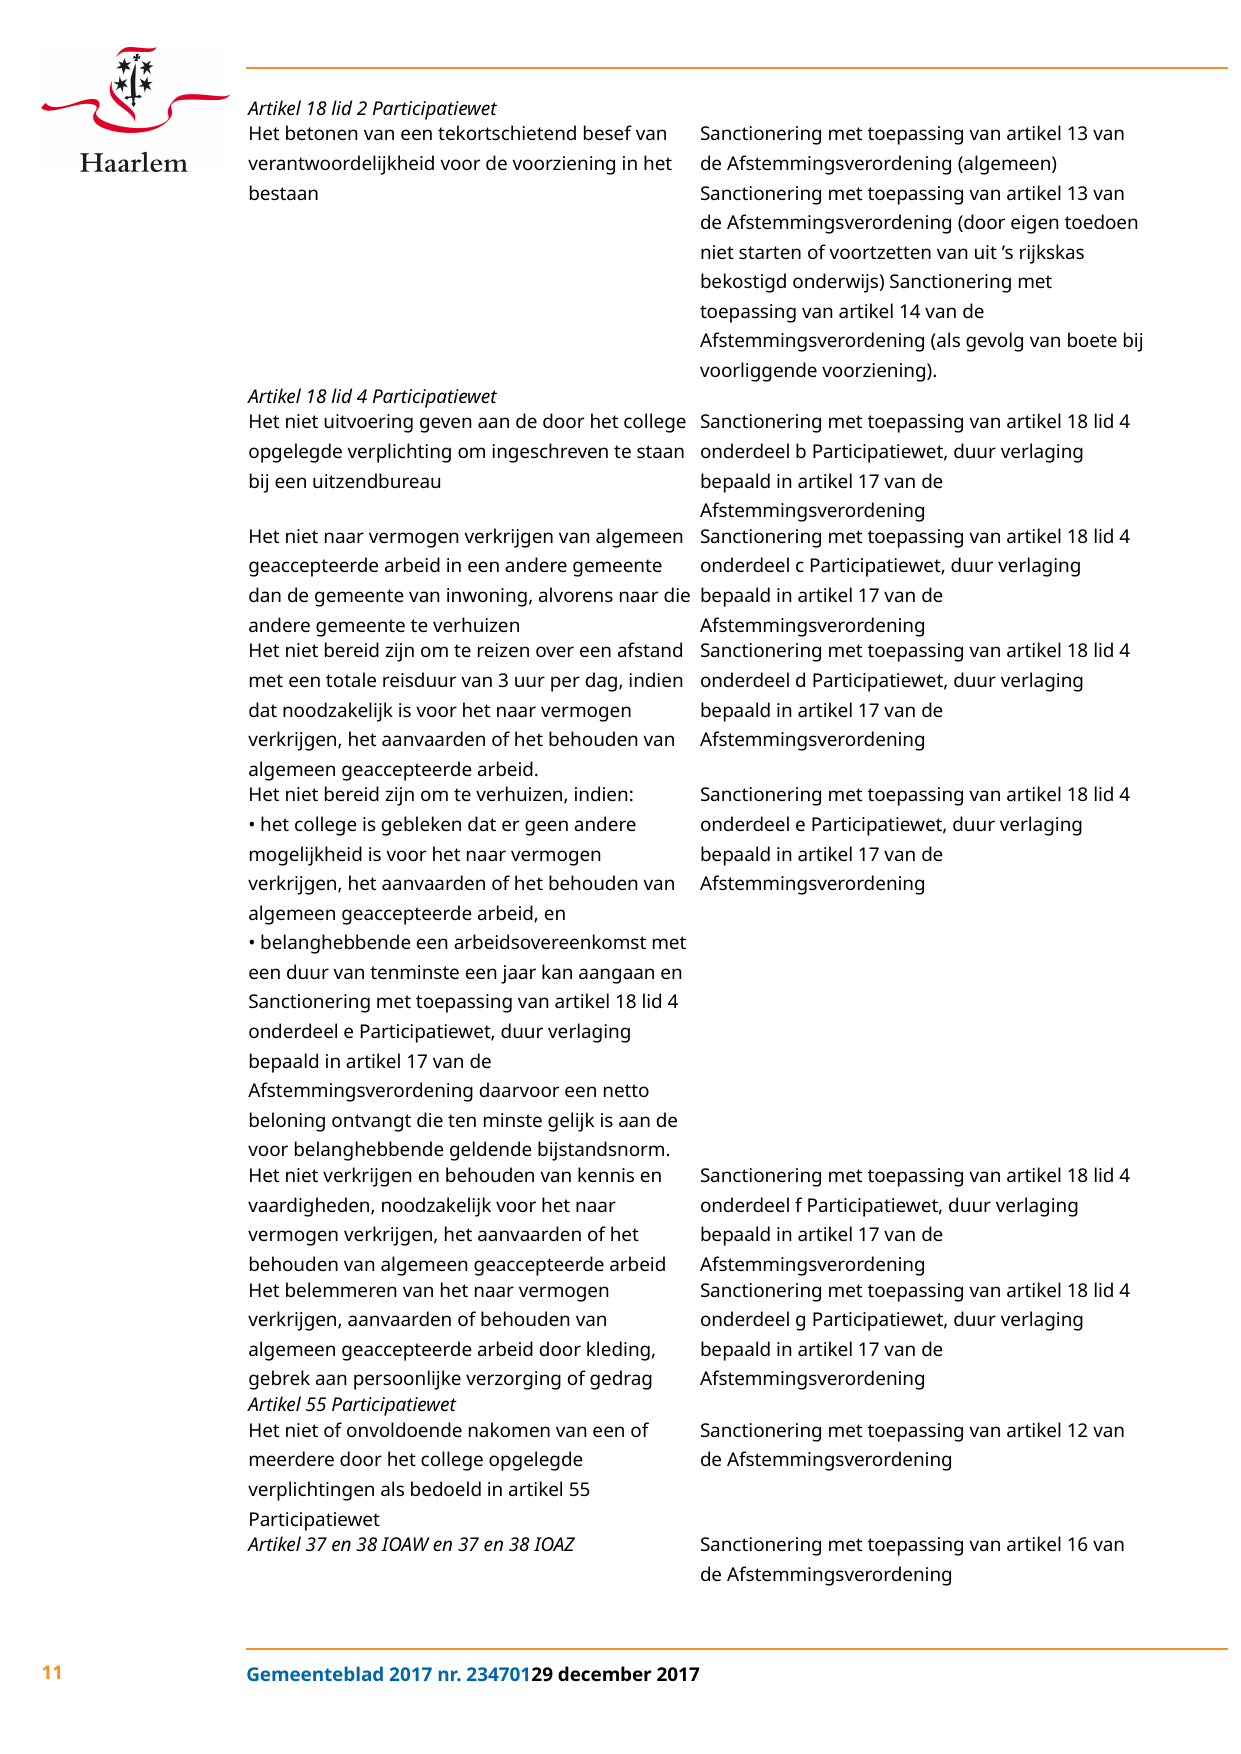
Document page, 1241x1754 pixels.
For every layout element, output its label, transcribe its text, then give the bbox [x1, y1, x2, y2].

table_cell Het niet naar vermogen verkrijgen van algemeen geaccepteerde arbeid in een andere gemeente dan de gemeente van inwoning, alvorens naar die andere gemeente te verhuizen [248, 523, 700, 638]
table_cell Het niet bereid zijn om te reizen over een afstand met een totale reisduur van 3 uur per dag, indien dat noodzakelijk is voor het naar vermogen verkrijgen, het aanvaarden of het behouden van algemeen geaccepteerde arbeid. [248, 638, 700, 782]
table_cell Het betonen van een tekortschietend besef van verantwoordelijkheid voor de voorziening in het bestaan [248, 121, 700, 383]
table_cell Sanctionering met toepassing van artikel 18 lid 4 onderdeel c Participatiewet, duur verlaging bepaald in artikel 17 van de Afstemmingsverordening [700, 523, 1152, 638]
table_cell [700, 1391, 1152, 1417]
table_cell Het niet of onvoldoende nakomen van een of meerdere door het college opgelegde verplichtingen als bedoeld in artikel 55 Participatiewet [248, 1417, 700, 1532]
table_cell Sanctionering met toepassing van artikel 18 lid 4 onderdeel e Participatiewet, duur verlaging bepaald in artikel 17 van de Afstemmingsverordening [700, 782, 1152, 1162]
table_cell [700, 95, 1152, 121]
table_cell [700, 383, 1152, 409]
table_cell Het belemmeren van het naar vermogen verkrijgen, aanvaarden of behouden van algemeen geaccepteerde arbeid door kleding, gebrek aan persoonlijke verzorging of gedrag [248, 1277, 700, 1391]
table_cell Het niet verkrijgen en behouden van kennis en vaardigheden, noodzakelijk voor het naar vermogen verkrijgen, het aanvaarden of het behouden van algemeen geaccepteerde arbeid [248, 1163, 700, 1277]
table_cell Sanctionering met toepassing van artikel 18 lid 4 onderdeel b Participatiewet, duur verlaging bepaald in artikel 17 van de Afstemmingsverordening [700, 409, 1152, 523]
table_cell Artikel 55 Participatiewet [248, 1391, 700, 1417]
table_cell Het niet uitvoering geven aan de door het college opgelegde verplichting om ingeschreven te staan bij een uitzendbureau [248, 409, 700, 523]
table_cell Sanctionering met toepassing van artikel 18 lid 4 onderdeel g Participatiewet, duur verlaging bepaald in artikel 17 van de Afstemmingsverordening [700, 1277, 1152, 1391]
table_cell Artikel 18 lid 4 Participatiewet [248, 383, 700, 409]
table_cell Sanctionering met toepassing van artikel 13 van de Afstemmingsverordening (algemeen) Sanctionering met toepassing van artikel 13 van de Afstemmingsverordening (door eigen toedoen niet starten of voortzetten van uit ’s rijkskas bekostigd onderwijs) Sanctionering met toepassing van artikel 14 van de Afstemmingsverordening (als gevolg van boete bij voorliggende voorziening). [700, 121, 1152, 383]
table_cell Sanctionering met toepassing van artikel 18 lid 4 onderdeel f Participatiewet, duur verlaging bepaald in artikel 17 van de Afstemmingsverordening [700, 1163, 1152, 1277]
table_cell Artikel 37 en 38 IOAW en 37 en 38 IOAZ [248, 1532, 700, 1587]
table_cell Het niet bereid zijn om te verhuizen, indien: • het college is gebleken dat er geen andere mogelijkheid is voor het naar vermogen verkrijgen, het aanvaarden of het behouden van algemeen geaccepteerde arbeid, en • belanghebbende een arbeidsovereenkomst met een duur van tenminste een jaar kan aangaan en Sanctionering met toepassing van artikel 18 lid 4 onderdeel e Participatiewet, duur verlaging bepaald in artikel 17 van de Afstemmingsverordening daarvoor een netto beloning ontvangt die ten minste gelijk is aan de voor belanghebbende geldende bijstandsnorm. [248, 782, 700, 1162]
table_cell Sanctionering met toepassing van artikel 12 van de Afstemmingsverordening [700, 1417, 1152, 1532]
picture [41, 47, 231, 172]
table_cell Artikel 18 lid 2 Participatiewet [248, 95, 700, 121]
table_cell Sanctionering met toepassing van artikel 16 van de Afstemmingsverordening [700, 1532, 1152, 1587]
table_cell Sanctionering met toepassing van artikel 18 lid 4 onderdeel d Participatiewet, duur verlaging bepaald in artikel 17 van de Afstemmingsverordening [700, 638, 1152, 782]
